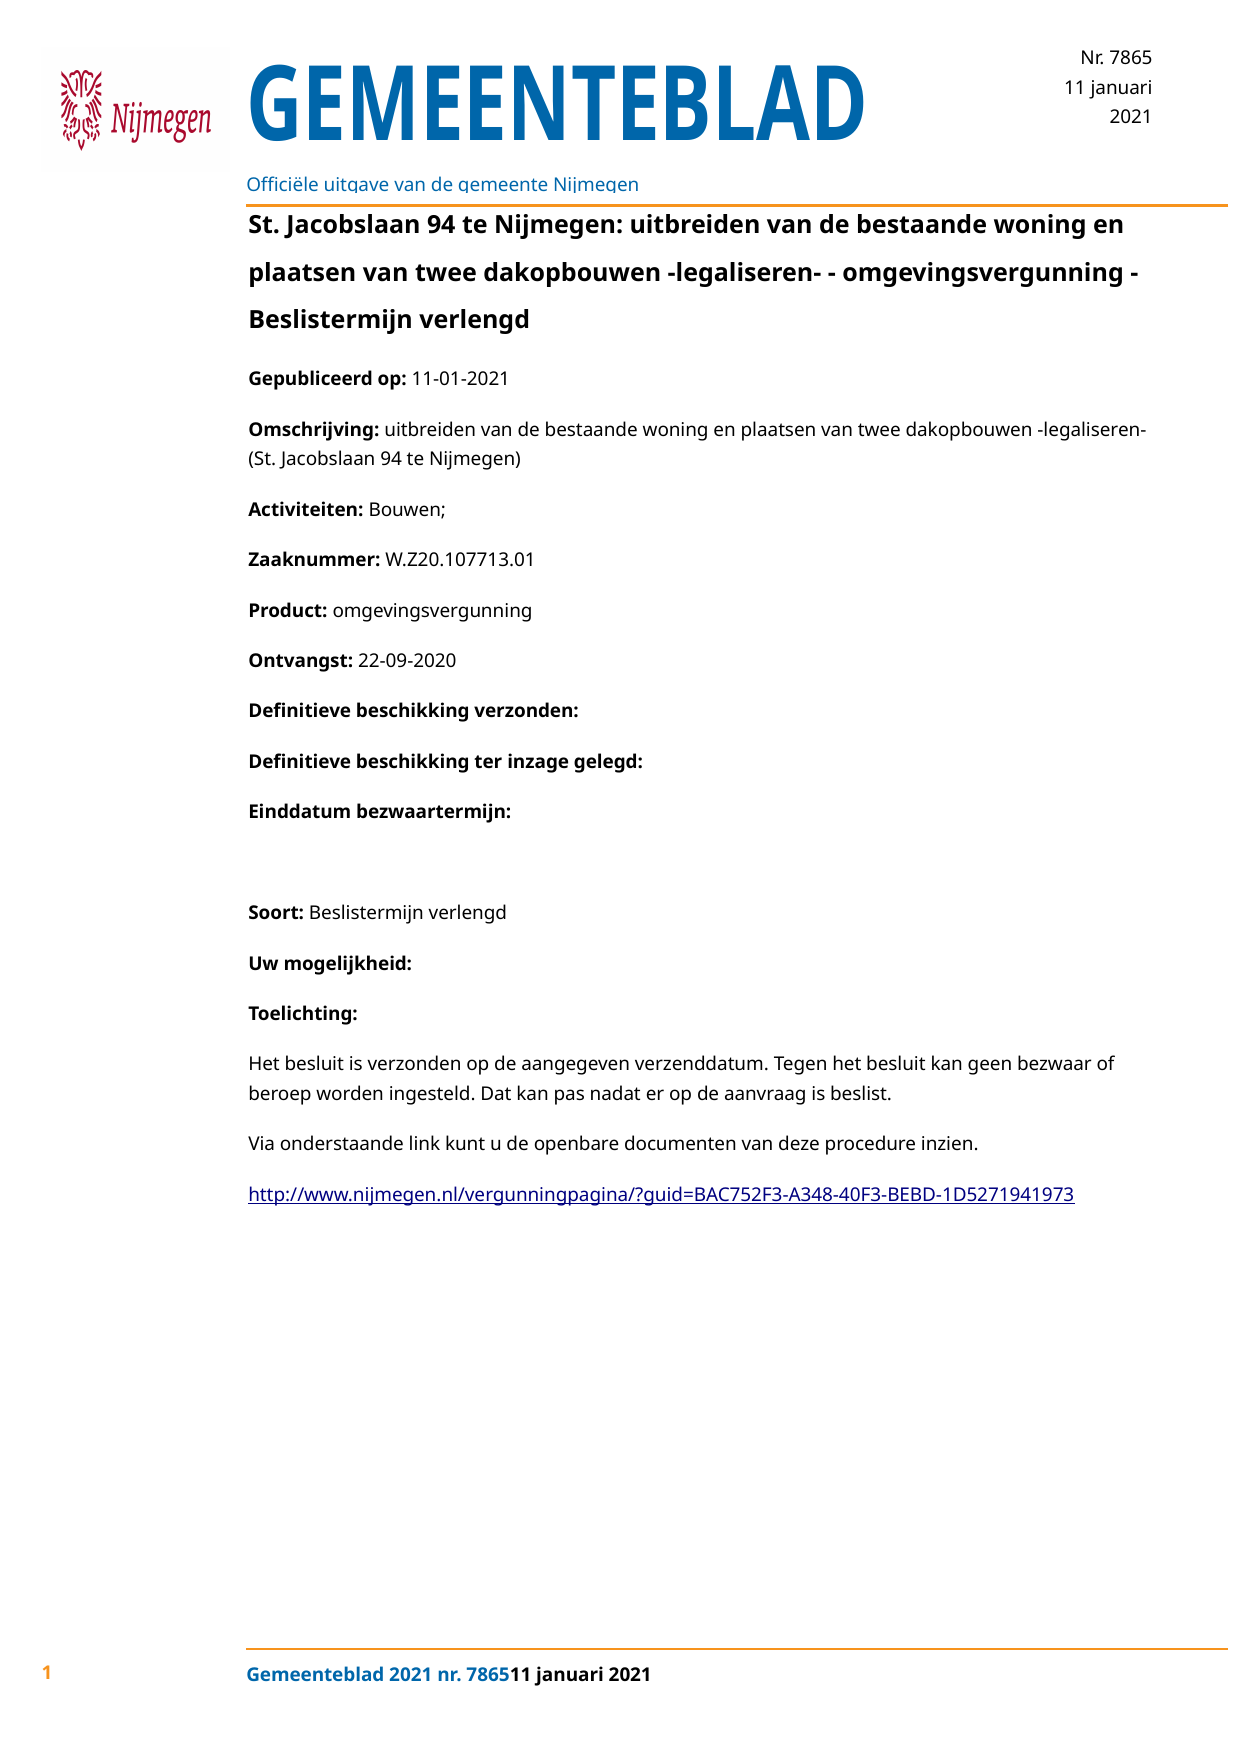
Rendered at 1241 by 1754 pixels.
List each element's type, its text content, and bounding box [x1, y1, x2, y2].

picture [41, 47, 231, 172]
text Definitieve beschikking verzonden: [248, 698, 1152, 723]
text Omschrijving: uitbreiden van de bestaande woning en plaatsen van twee dakopbouwen -legaliseren- (St. Jacobslaan 94 te Nijmegen) [248, 416, 1152, 471]
text Product: omgevingsvergunning [248, 597, 1152, 622]
text Uw mogelijkheid: [248, 950, 1152, 975]
text Toelichting: [248, 1000, 1152, 1026]
text Definitieve beschikking ter inzage gelegd: [248, 748, 1152, 774]
text Via onderstaande link kunt u de openbare documenten van deze procedure inzien. [248, 1131, 1152, 1156]
text St. Jacobslaan 94 te Nijmegen: uitbreiden van de bestaande woning en plaatsen van twee dakopbouwen -legaliseren- - omgevingsvergunning - Beslistermijn verlengd [248, 207, 1152, 336]
text Gepubliceerd op: 11-01-2021 [248, 366, 1152, 391]
text http://www.nijmegen.nl/vergunningpagina/?guid=BAC752F3-A348-40F3-BEBD-1D5271941973 [248, 1181, 1152, 1207]
text Zaaknummer: W.Z20.107713.01 [248, 546, 1152, 572]
text Soort: Beslistermijn verlengd [248, 899, 1152, 925]
text Einddatum bezwaartermijn: [248, 798, 1152, 824]
text Het besluit is verzonden op de aangegeven verzenddatum. Tegen het besluit kan geen bezwaar of beroep worden ingesteld. Dat kan pas nadat er op de aanvraag is beslist. [248, 1051, 1152, 1106]
text Activiteiten: Bouwen; [248, 496, 1152, 522]
text Ontvangst: 22-09-2020 [248, 647, 1152, 673]
